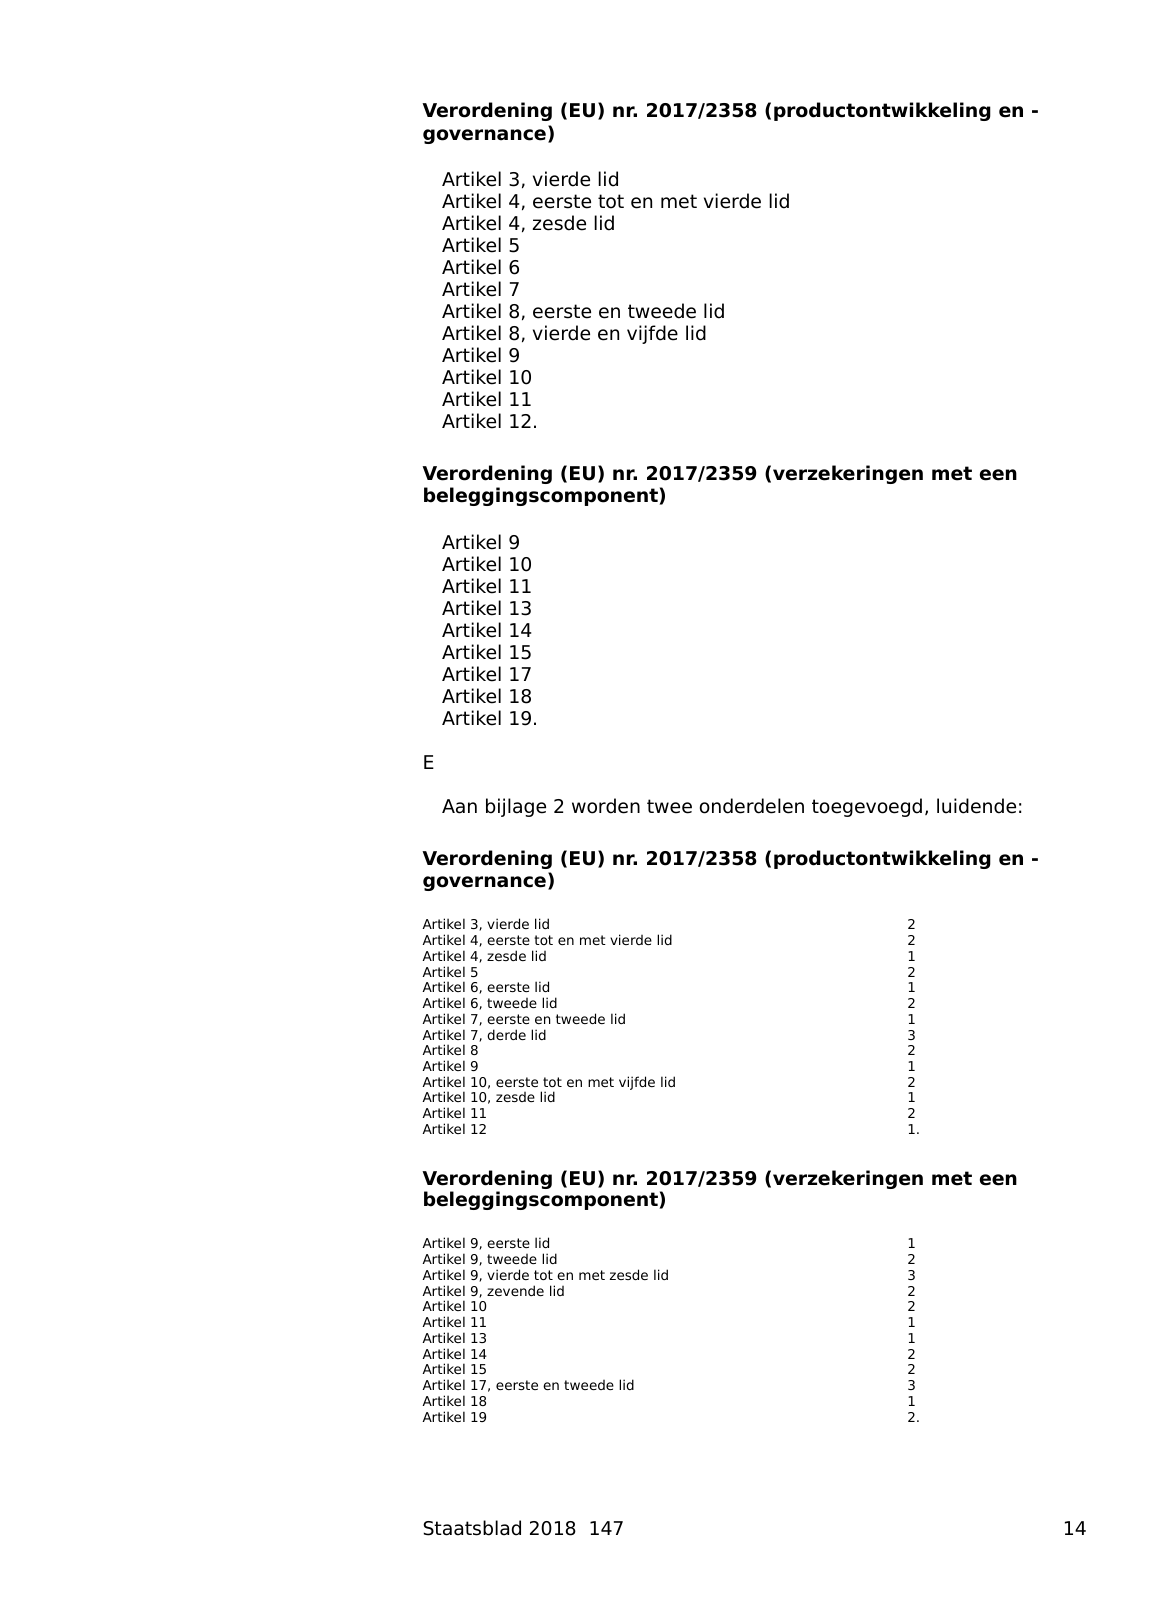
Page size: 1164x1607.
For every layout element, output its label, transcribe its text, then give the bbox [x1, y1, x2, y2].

text Artikel 8, vierde en vijfde lid [422, 323, 1087, 345]
table_cell 3 [901, 1268, 1087, 1283]
table_cell Artikel 9 [422, 1059, 901, 1074]
table_cell 1 [901, 1394, 1087, 1409]
text Artikel 10 [422, 367, 1087, 389]
text Artikel 9 [422, 345, 1087, 367]
text Artikel 11 [422, 576, 1087, 598]
text Artikel 11 [422, 389, 1087, 411]
table_cell Artikel 4, eerste tot en met vierde lid [422, 933, 901, 949]
table_cell Artikel 9, zevende lid [422, 1284, 901, 1299]
table_cell Artikel 10, eerste tot en met vijfde lid [422, 1075, 901, 1090]
subtitle Verordening (EU) nr. 2017/2358 (productontwikkeling en -governance) [422, 848, 1087, 892]
subtitle Verordening (EU) nr. 2017/2359 (verzekeringen met een beleggingscomponent) [422, 463, 1087, 507]
text Artikel 17 [422, 664, 1087, 686]
table_header 2 [901, 917, 1087, 933]
text Artikel 3, vierde lid [422, 169, 1087, 191]
table_cell 2. [901, 1409, 1087, 1425]
text Artikel 8, eerste en tweede lid [422, 301, 1087, 323]
text Artikel 5 [422, 235, 1087, 257]
text Artikel 6 [422, 257, 1087, 279]
text Aan bijlage 2 worden twee onderdelen toegevoegd, luidende: [422, 796, 1087, 818]
table_header Artikel 3, vierde lid [422, 917, 901, 933]
table_header Artikel 9, eerste lid [422, 1236, 901, 1252]
table_cell 2 [901, 1106, 1087, 1122]
table_cell 2 [901, 1252, 1087, 1268]
table_cell 2 [901, 1299, 1087, 1315]
text Artikel 9 [422, 532, 1087, 554]
text Artikel 13 [422, 598, 1087, 620]
table_cell 2 [901, 933, 1087, 949]
table_cell Artikel 5 [422, 964, 901, 980]
table_cell Artikel 11 [422, 1315, 901, 1331]
table_cell 2 [901, 1284, 1087, 1299]
table_cell Artikel 17, eerste en tweede lid [422, 1378, 901, 1394]
table_cell 1. [901, 1122, 1087, 1137]
table_cell 1 [901, 1090, 1087, 1106]
table_cell Artikel 18 [422, 1394, 901, 1409]
table_cell Artikel 12 [422, 1122, 901, 1137]
table_header 1 [901, 1236, 1087, 1252]
table_cell 1 [901, 949, 1087, 964]
table_cell Artikel 9, vierde tot en met zesde lid [422, 1268, 901, 1283]
table_cell 1 [901, 1012, 1087, 1027]
table_cell 1 [901, 980, 1087, 996]
table_cell 1 [901, 1059, 1087, 1074]
text Artikel 7 [422, 279, 1087, 301]
table_cell 1 [901, 1331, 1087, 1346]
table_cell Artikel 7, eerste en tweede lid [422, 1012, 901, 1027]
table_cell 1 [901, 1315, 1087, 1331]
text Artikel 15 [422, 642, 1087, 664]
table_cell Artikel 10 [422, 1299, 901, 1315]
table_cell Artikel 8 [422, 1043, 901, 1059]
subtitle Verordening (EU) nr. 2017/2359 (verzekeringen met een beleggingscomponent) [422, 1167, 1087, 1211]
table_cell Artikel 9, tweede lid [422, 1252, 901, 1268]
table_cell Artikel 14 [422, 1346, 901, 1362]
text Artikel 4, zesde lid [422, 213, 1087, 235]
table_cell 2 [901, 964, 1087, 980]
table_cell Artikel 6, eerste lid [422, 980, 901, 996]
table_cell Artikel 15 [422, 1362, 901, 1378]
table_cell 2 [901, 1043, 1087, 1059]
text Artikel 19. [422, 708, 1087, 730]
table_cell 3 [901, 1378, 1087, 1394]
table_cell Artikel 10, zesde lid [422, 1090, 901, 1106]
table_cell 2 [901, 1346, 1087, 1362]
table_cell Artikel 11 [422, 1106, 901, 1122]
text Artikel 12. [422, 411, 1087, 433]
text Artikel 14 [422, 620, 1087, 642]
table_cell 2 [901, 1362, 1087, 1378]
text Artikel 18 [422, 686, 1087, 708]
table_cell Artikel 6, tweede lid [422, 996, 901, 1012]
text E [422, 752, 1087, 774]
table_cell 2 [901, 1075, 1087, 1090]
table_cell Artikel 7, derde lid [422, 1027, 901, 1043]
table_cell 2 [901, 996, 1087, 1012]
table_cell Artikel 4, zesde lid [422, 949, 901, 964]
table_cell Artikel 19 [422, 1409, 901, 1425]
text Artikel 10 [422, 554, 1087, 576]
text Artikel 4, eerste tot en met vierde lid [422, 191, 1087, 213]
subtitle Verordening (EU) nr. 2017/2358 (productontwikkeling en -governance) [422, 100, 1087, 144]
table_cell Artikel 13 [422, 1331, 901, 1346]
table_cell 3 [901, 1027, 1087, 1043]
